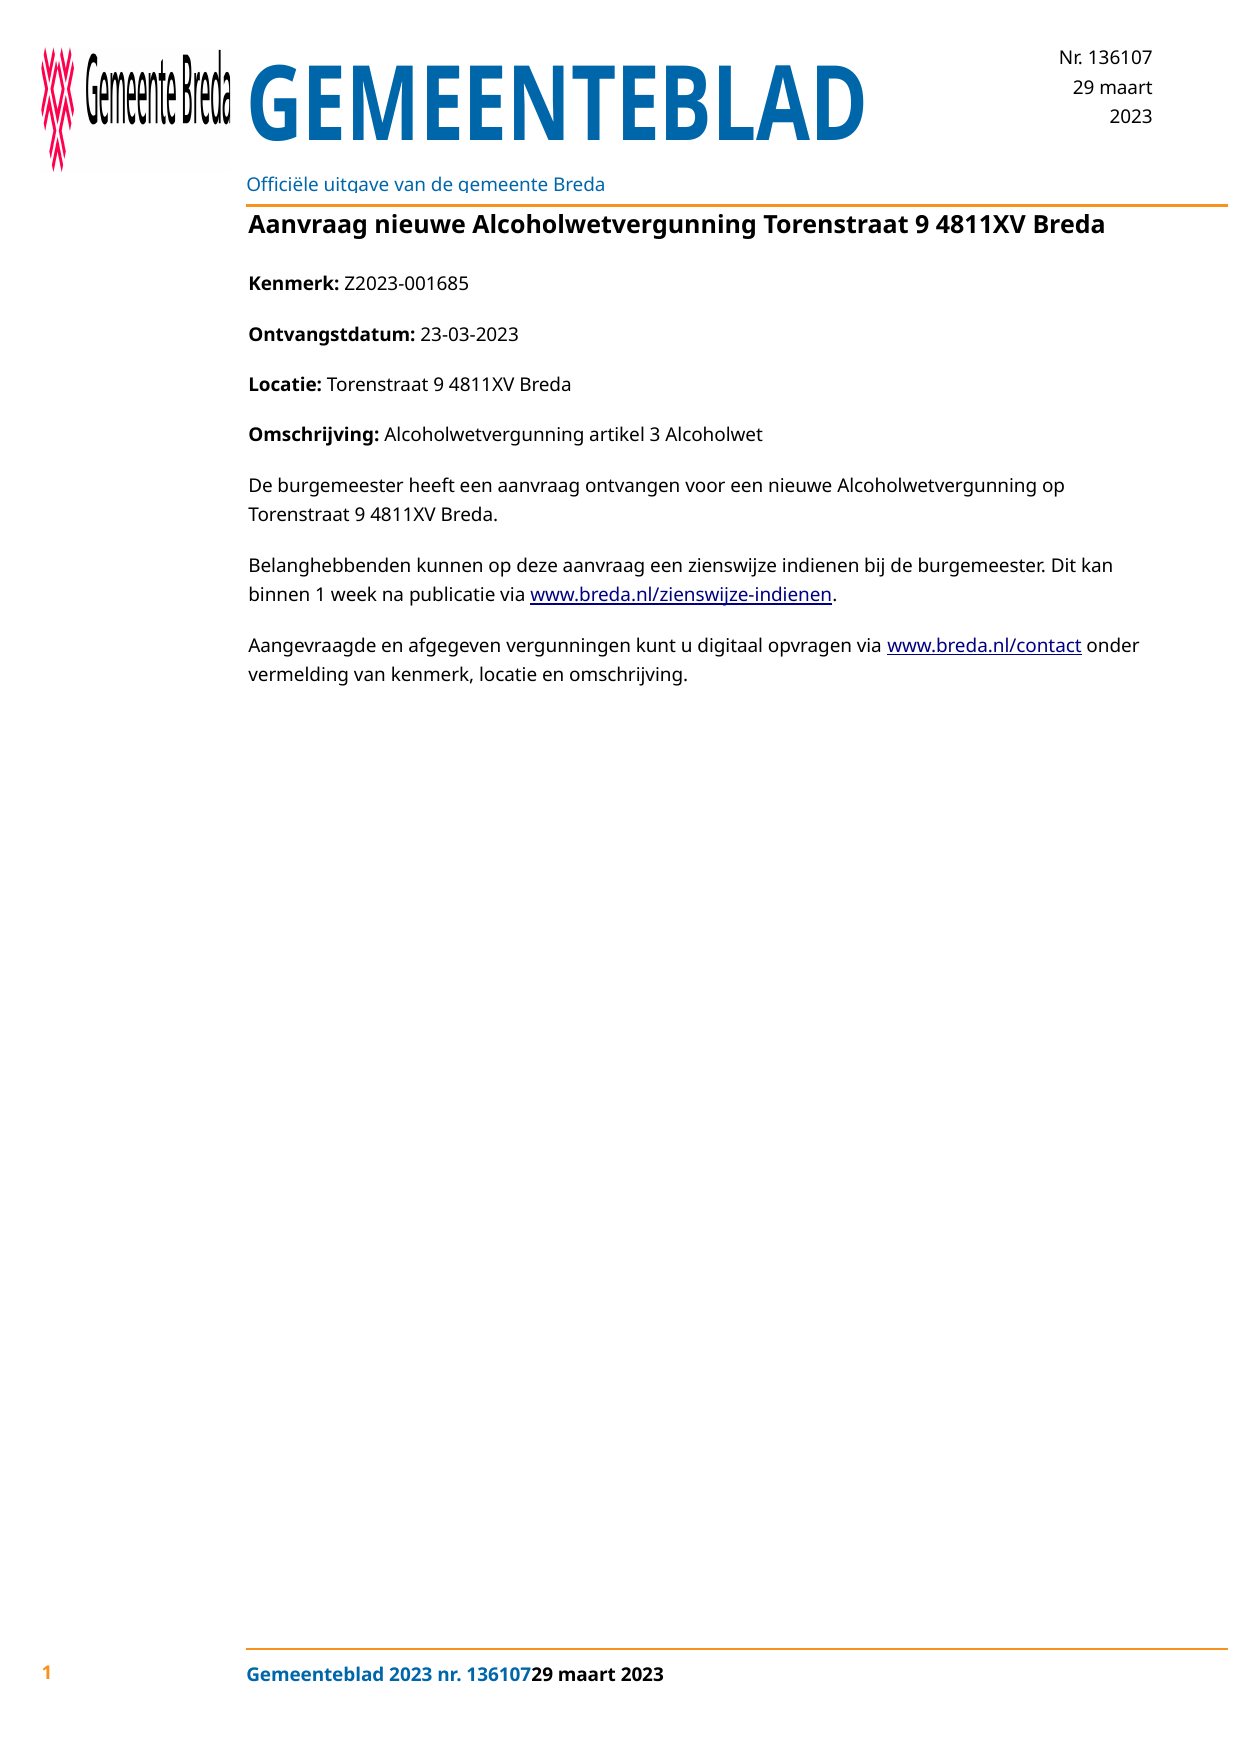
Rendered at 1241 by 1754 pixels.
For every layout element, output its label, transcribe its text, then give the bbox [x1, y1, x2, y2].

text Aanvraag nieuwe Alcoholwetvergunning Torenstraat 9 4811XV Breda [248, 207, 1152, 241]
text Ontvangstdatum: 23-03-2023 [248, 321, 1152, 346]
text Aangevraagde en afgegeven vergunningen kunt u digitaal opvragen via www.breda.nl/contact onder vermelding van kenmerk, locatie en omschrijving. [248, 632, 1152, 687]
text De burgemeester heeft een aanvraag ontvangen voor een nieuwe Alcoholwetvergunning op Torenstraat 9 4811XV Breda. [248, 472, 1152, 527]
text Omschrijving: Alcoholwetvergunning artikel 3 Alcoholwet [248, 422, 1152, 447]
text Kenmerk: Z2023-001685 [248, 270, 1152, 296]
text Locatie: Torenstraat 9 4811XV Breda [248, 371, 1152, 397]
picture [41, 47, 231, 172]
text Belanghebbenden kunnen op deze aanvraag een zienswijze indienen bij de burgemeester. Dit kan binnen 1 week na publicatie via www.breda.nl/zienswijze-indienen. [248, 552, 1152, 607]
